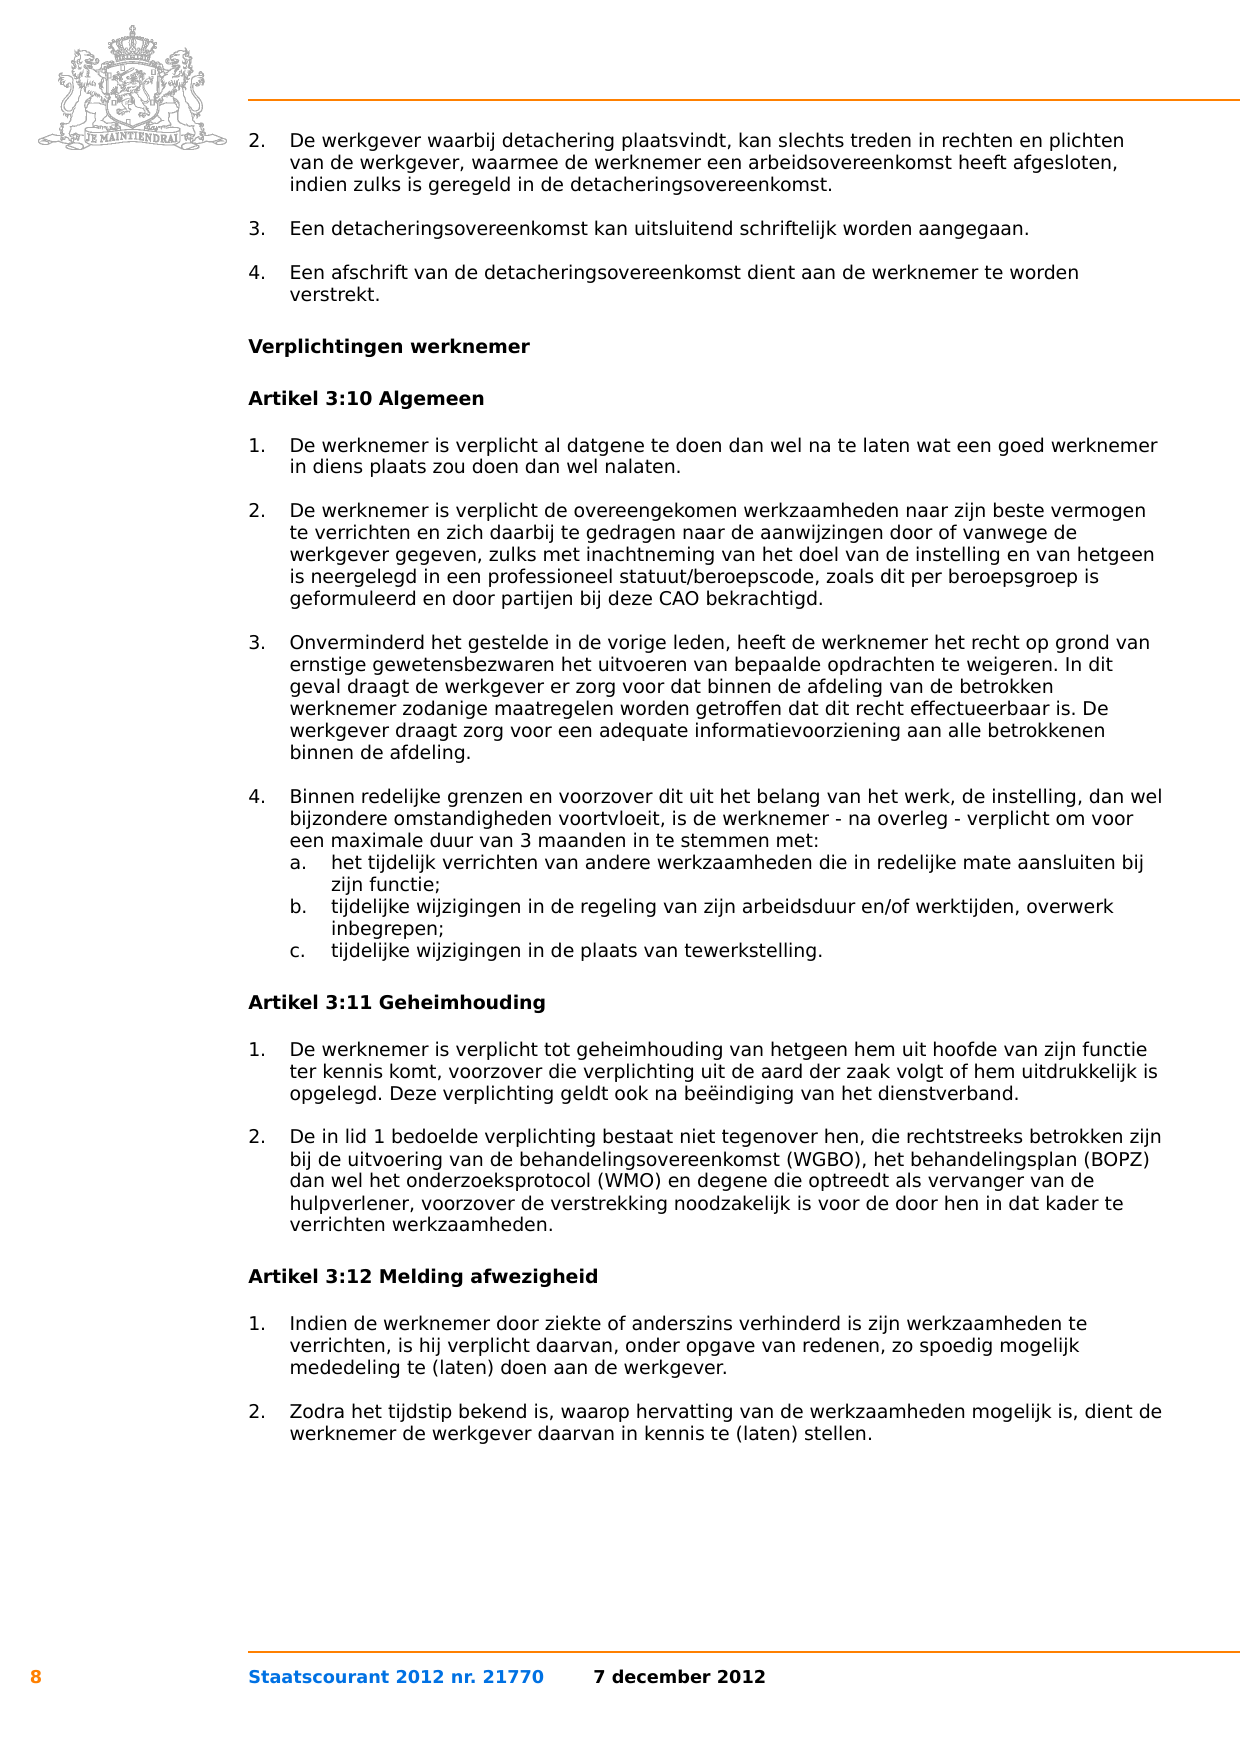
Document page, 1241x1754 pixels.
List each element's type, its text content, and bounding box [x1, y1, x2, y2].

subtitle Verplichtingen werknemer [248, 336, 1163, 357]
text 3. Een detacheringsovereenkomst kan uitsluitend schriftelijk worden aangegaan. [248, 218, 1163, 240]
subtitle Artikel 3:12 Melding afwezigheid [248, 1266, 1163, 1288]
text 4. Een afschrift van de detacheringsovereenkomst dient aan de werknemer te worden verstrekt. [248, 262, 1163, 306]
text 1. De werknemer is verplicht al datgene te doen dan wel na te laten wat een goed werknemer in diens plaats zou doen dan wel nalaten. [248, 434, 1163, 478]
text c. tijdelijke wijzigingen in de plaats van tewerkstelling. [289, 940, 1163, 962]
text b. tijdelijke wijzigingen in de regeling van zijn arbeidsduur en/of werktijden, overwerk inbegrepen; [289, 896, 1163, 940]
text 3. Onverminderd het gestelde in de vorige leden, heeft de werknemer het recht op grond van ernstige gewetensbezwaren het uitvoeren van bepaalde opdrachten te weigeren. In dit geval draagt de werkgever er zorg voor dat binnen de afdeling van de betrokken werknemer zodanige maatregelen worden getroffen dat dit recht effectueerbaar is. De werkgever draagt zorg voor een adequate informatievoorziening aan alle betrokkenen binnen de afdeling. [248, 632, 1163, 764]
text 1. De werknemer is verplicht tot geheimhouding van hetgeen hem uit hoofde van zijn functie ter kennis komt, voorzover die verplichting uit de aard der zaak volgt of hem uitdrukkelijk is opgelegd. Deze verplichting geldt ook na beëindiging van het dienstverband. [248, 1039, 1163, 1104]
text 4. Binnen redelijke grenzen en voorzover dit uit het belang van het werk, de instelling, dan wel bijzondere omstandigheden voortvloeit, is de werknemer - na overleg - verplicht om voor een maximale duur van 3 maanden in te stemmen met: [248, 786, 1163, 852]
text a. het tijdelijk verrichten van andere werkzaamheden die in redelijke mate aansluiten bij zijn functie; [289, 852, 1163, 896]
text 2. Zodra het tijdstip bekend is, waarop hervatting van de werkzaamheden mogelijk is, dient de werknemer de werkgever daarvan in kennis te (laten) stellen. [248, 1401, 1163, 1445]
text 2. De werkgever waarbij detachering plaatsvindt, kan slechts treden in rechten en plichten van de werkgever, waarmee de werknemer een arbeidsovereenkomst heeft afgesloten, indien zulks is geregeld in de detacheringsovereenkomst. [248, 130, 1163, 196]
text 1. Indien de werknemer door ziekte of anderszins verhinderd is zijn werkzaamheden te verrichten, is hij verplicht daarvan, onder opgave van redenen, zo spoedig mogelijk mededeling te (laten) doen aan de werkgever. [248, 1313, 1163, 1379]
picture [38, 25, 227, 150]
subtitle Artikel 3:10 Algemeen [248, 387, 1163, 409]
subtitle Artikel 3:11 Geheimhouding [248, 992, 1163, 1014]
text 2. De werknemer is verplicht de overeengekomen werkzaamheden naar zijn beste vermogen te verrichten en zich daarbij te gedragen naar de aanwijzingen door of vanwege de werkgever gegeven, zulks met inachtneming van het doel van de instelling en van hetgeen is neergelegd in een professioneel statuut/beroepscode, zoals dit per beroepsgroep is geformuleerd en door partijen bij deze CAO bekrachtigd. [248, 500, 1163, 610]
text 2. De in lid 1 bedoelde verplichting bestaat niet tegenover hen, die rechtstreeks betrokken zijn bij de uitvoering van de behandelingsovereenkomst (WGBO), het behandelingsplan (BOPZ) dan wel het onderzoeksprotocol (WMO) en degene die optreedt als vervanger van de hulpverlener, voorzover de verstrekking noodzakelijk is voor de door hen in dat kader te verrichten werkzaamheden. [248, 1126, 1163, 1236]
